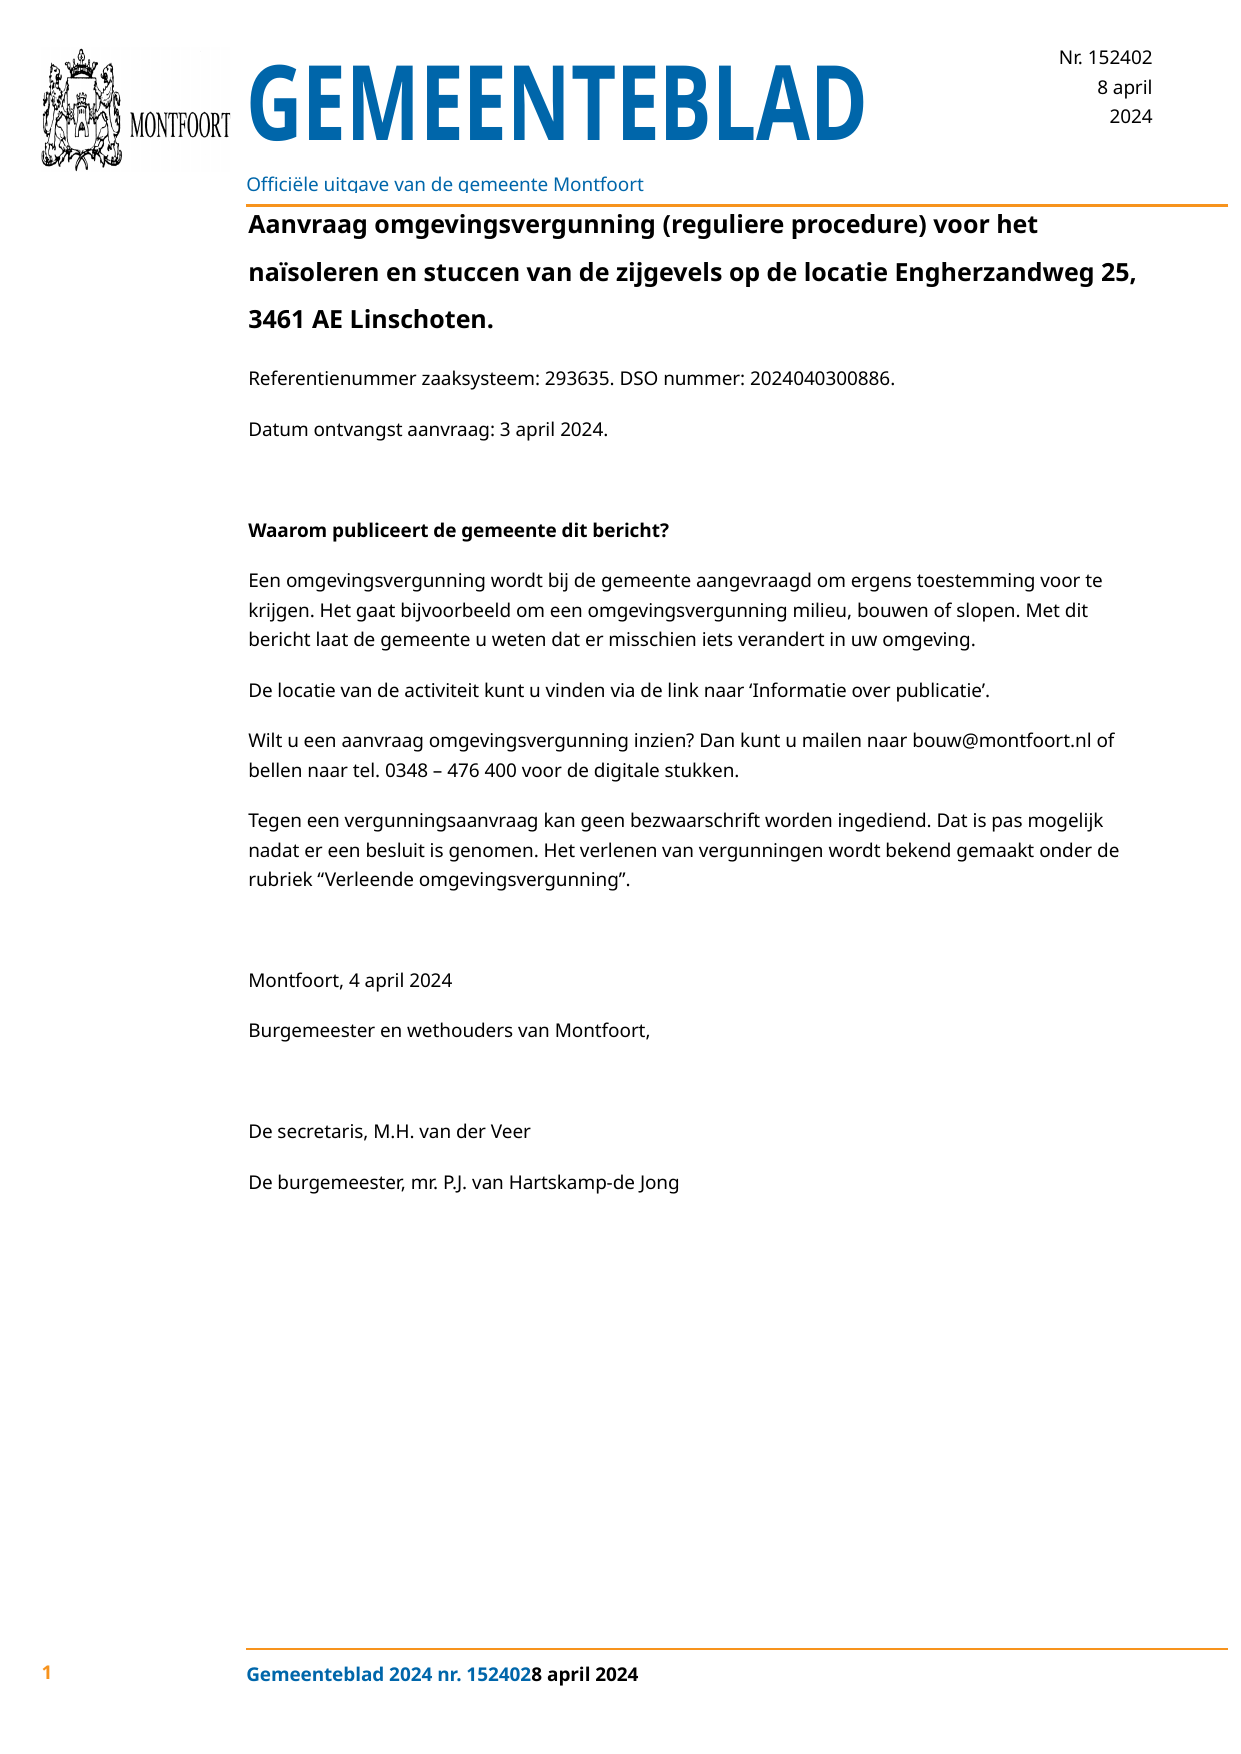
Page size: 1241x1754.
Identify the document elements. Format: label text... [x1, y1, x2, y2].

picture [41, 47, 231, 172]
text De burgemeester, mr. P.J. van Hartskamp-de Jong [248, 1169, 1152, 1194]
text Aanvraag omgevingsvergunning (reguliere procedure) voor het naïsoleren en stuccen van de zijgevels op de locatie Engherzandweg 25, 3461 AE Linschoten. [248, 207, 1152, 336]
text De secretaris, M.H. van der Veer [248, 1118, 1152, 1144]
text Wilt u een aanvraag omgevingsvergunning inzien? Dan kunt u mailen naar bouw@montfoort.nl of bellen naar tel. 0348 – 476 400 voor de digitale stukken. [248, 727, 1152, 782]
text De locatie van de activiteit kunt u vinden via de link naar ‘Informatie over publicatie’. [248, 677, 1152, 702]
text Burgemeester en wethouders van Montfoort, [248, 1018, 1152, 1043]
text Een omgevingsvergunning wordt bij de gemeente aangevraagd om ergens toestemming voor te krijgen. Het gaat bijvoorbeeld om een omgevingsvergunning milieu, bouwen of slopen. Met dit bericht laat de gemeente u weten dat er misschien iets verandert in uw omgeving. [248, 567, 1152, 652]
text Montfoort, 4 april 2024 [248, 967, 1152, 993]
text Referentienummer zaaksysteem: 293635. DSO nummer: 2024040300886. [248, 366, 1152, 391]
text Datum ontvangst aanvraag: 3 april 2024. [248, 416, 1152, 442]
text Tegen een vergunningsaanvraag kan geen bezwaarschrift worden ingediend. Dat is pas mogelijk nadat er een besluit is genomen. Het verlenen van vergunningen wordt bekend gemaakt onder de rubriek “Verleende omgevingsvergunning”. [248, 807, 1152, 892]
text Waarom publiceert de gemeente dit bericht? [248, 517, 1152, 542]
